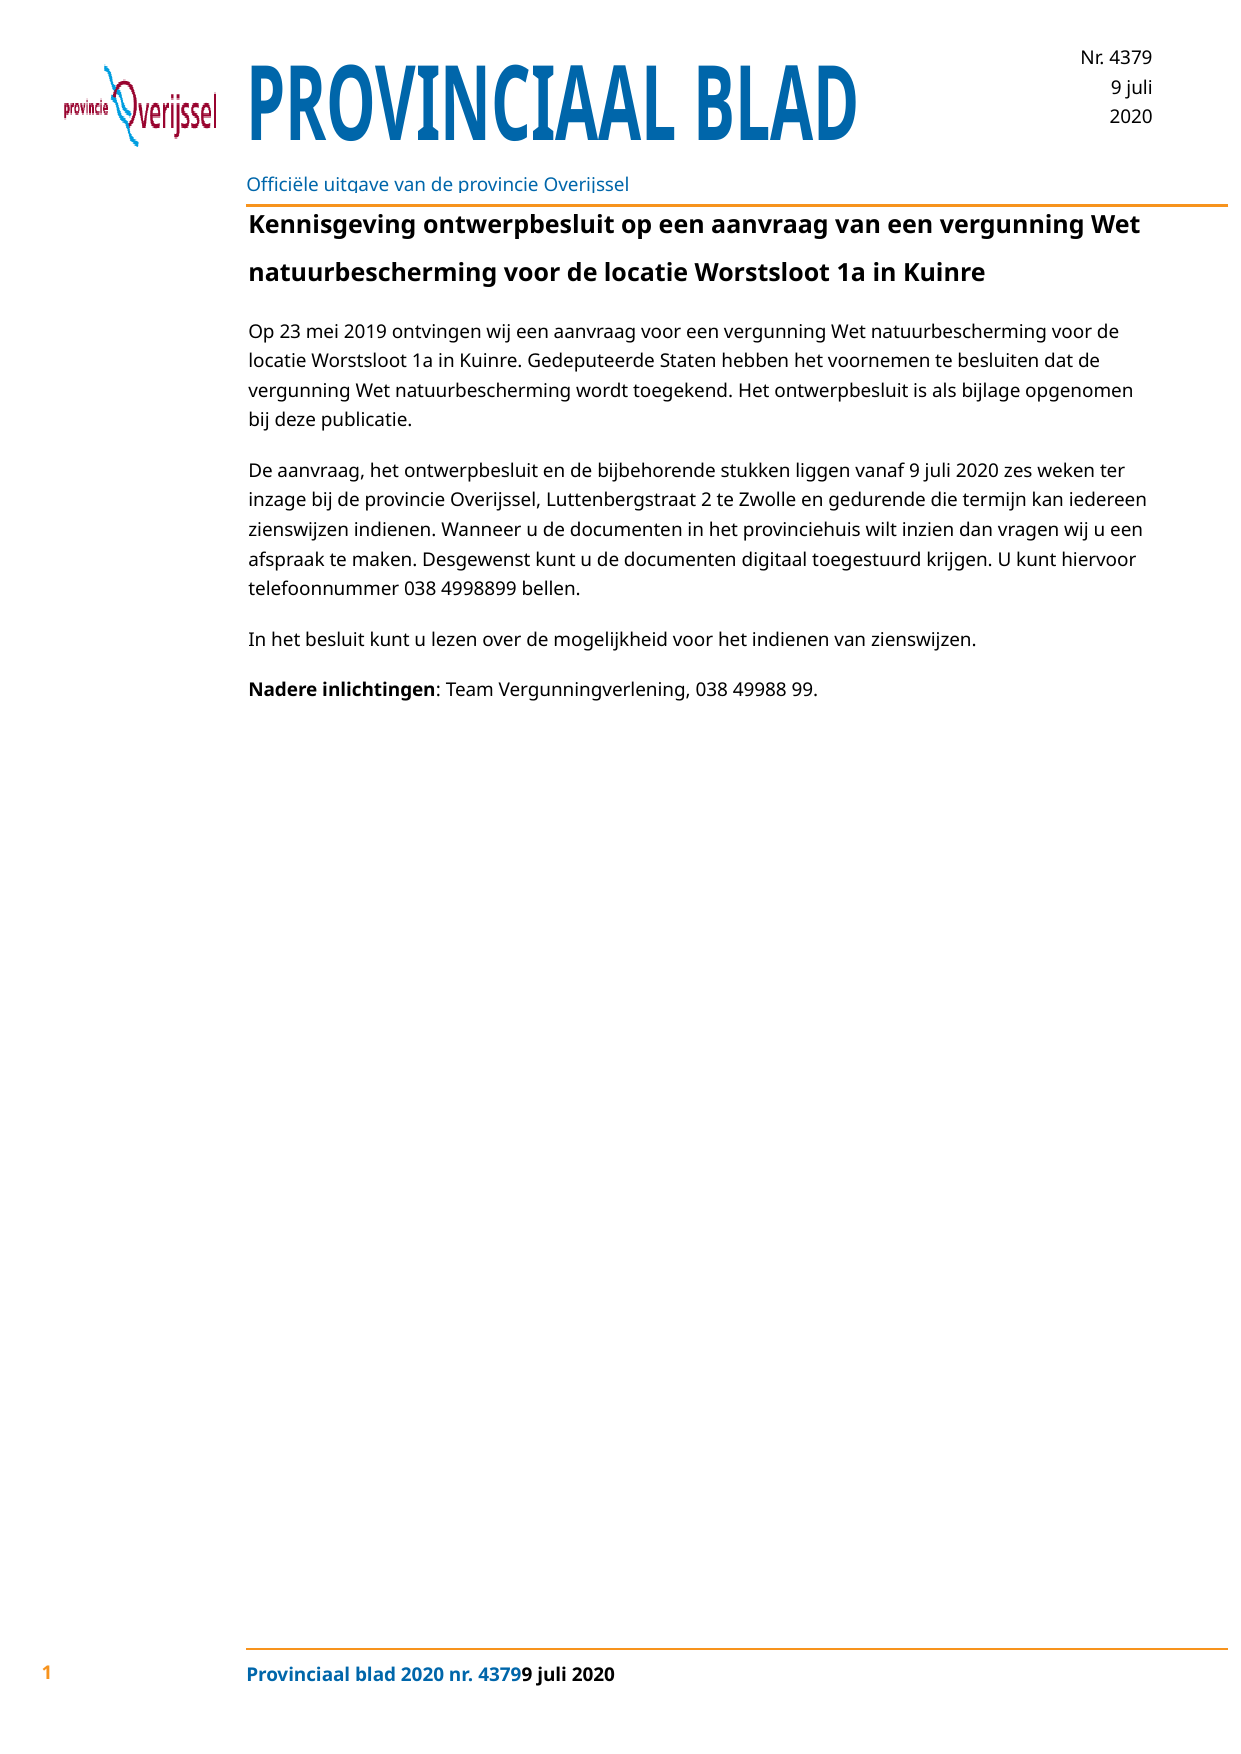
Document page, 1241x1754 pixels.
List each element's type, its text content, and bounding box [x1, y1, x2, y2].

text Kennisgeving ontwerpbesluit op een aanvraag van een vergunning Wet natuurbescherming voor de locatie Worstsloot 1a in Kuinre [248, 207, 1152, 288]
picture [41, 47, 231, 172]
text In het besluit kunt u lezen over de mogelijkheid voor het indienen van zienswijzen. [248, 626, 1152, 652]
text Nadere inlichtingen: Team Vergunningverlening, 038 49988 99. [248, 676, 1152, 702]
text De aanvraag, het ontwerpbesluit en de bijbehorende stukken liggen vanaf 9 juli 2020 zes weken ter inzage bij de provincie Overijssel, Luttenbergstraat 2 te Zwolle en gedurende die termijn kan iedereen zienswijzen indienen. Wanneer u de documenten in het provinciehuis wilt inzien dan vragen wij u een afspraak te maken. Desgewenst kunt u de documenten digitaal toegestuurd krijgen. U kunt hiervoor telefoonnummer 038 4998899 bellen. [248, 457, 1152, 601]
text Op 23 mei 2019 ontvingen wij een aanvraag voor een vergunning Wet natuurbescherming voor de locatie Worstsloot 1a in Kuinre. Gedeputeerde Staten hebben het voornemen te besluiten dat de vergunning Wet natuurbescherming wordt toegekend. Het ontwerpbesluit is als bijlage opgenomen bij deze publicatie. [248, 318, 1152, 432]
